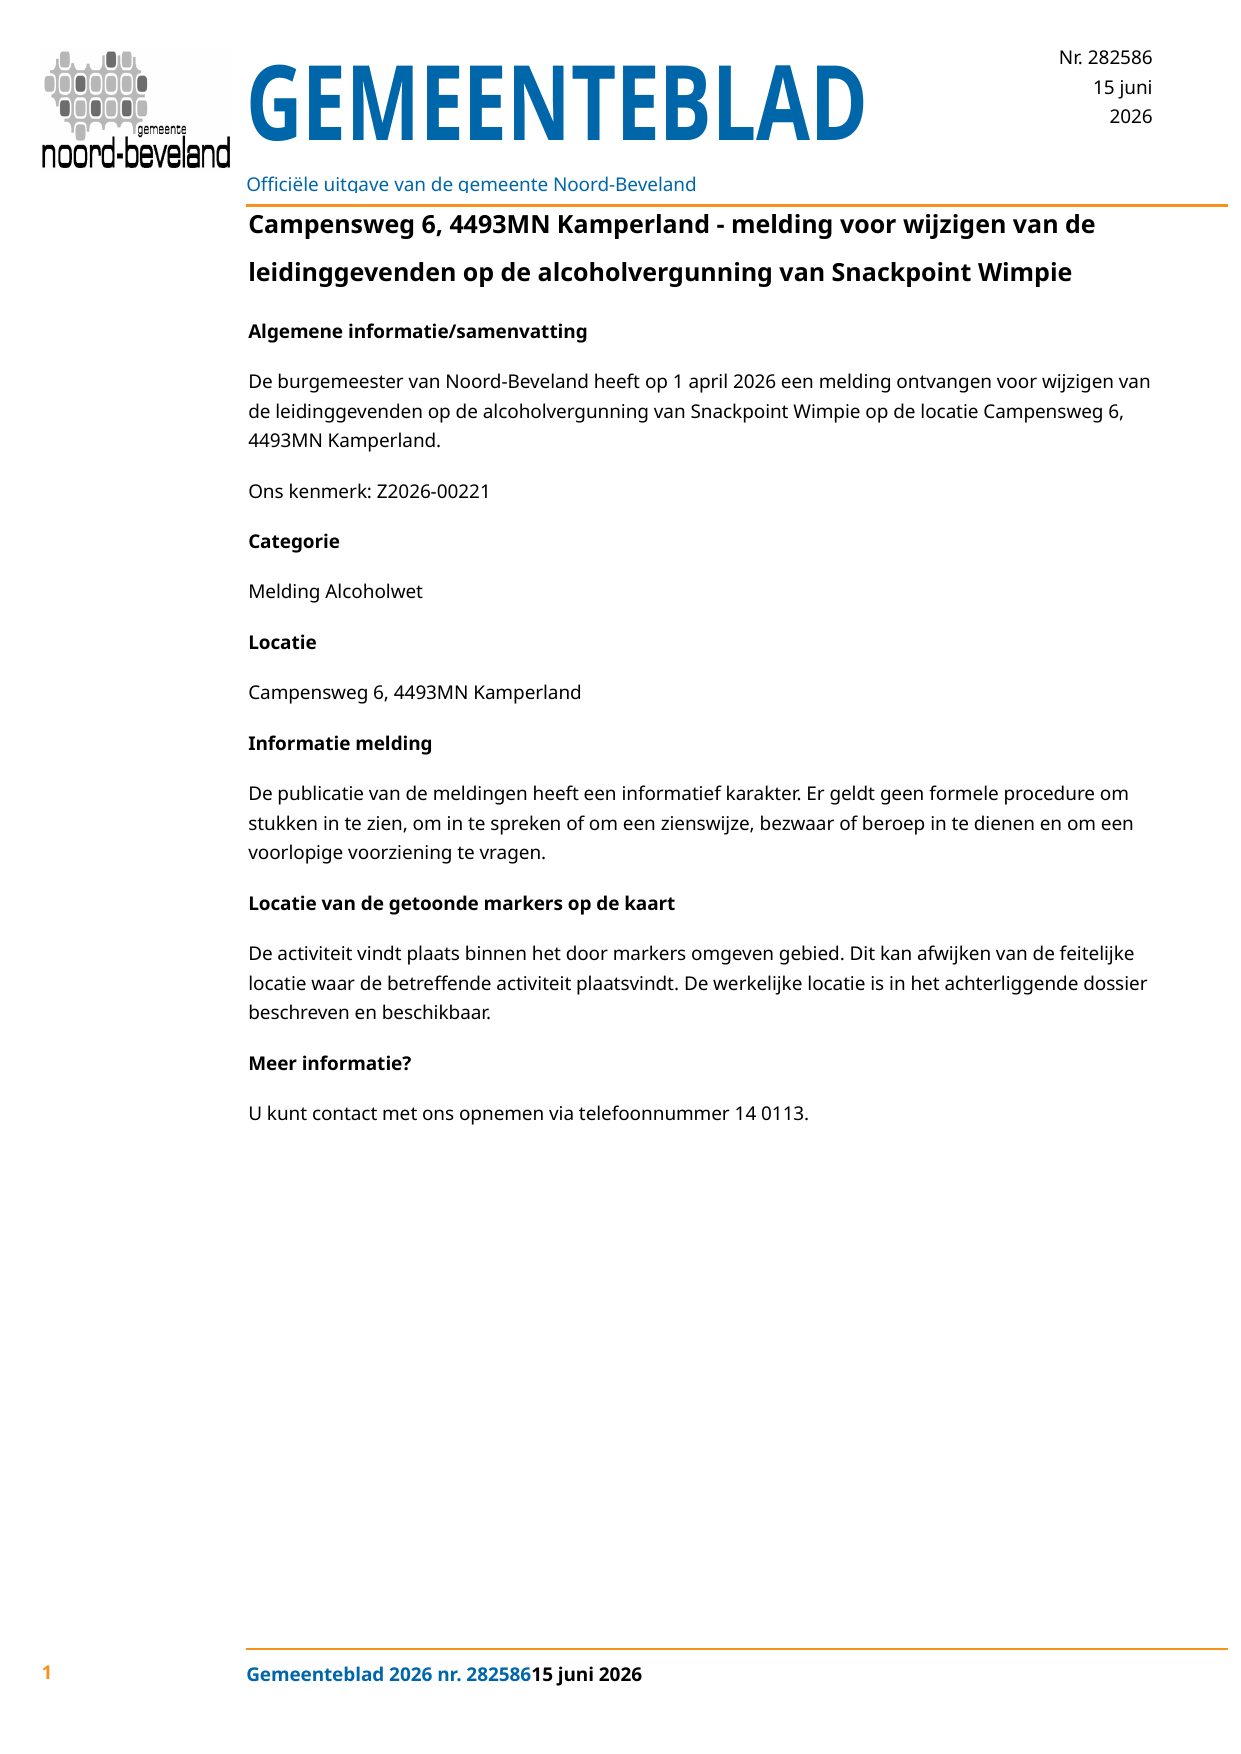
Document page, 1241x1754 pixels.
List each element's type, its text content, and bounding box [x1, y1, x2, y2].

text Campensweg 6, 4493MN Kamperland - melding voor wijzigen van de leidinggevenden op de alcoholvergunning van Snackpoint Wimpie [248, 207, 1152, 288]
text Informatie melding [248, 730, 1152, 756]
text De burgemeester van Noord-Beveland heeft op 1 april 2026 een melding ontvangen voor wijzigen van de leidinggevenden op de alcoholvergunning van Snackpoint Wimpie op de locatie Campensweg 6, 4493MN Kamperland. [248, 368, 1152, 453]
text Melding Alcoholwet [248, 579, 1152, 604]
text Algemene informatie/samenvatting [248, 318, 1152, 344]
text Categorie [248, 528, 1152, 554]
text Locatie van de getoonde markers op de kaart [248, 890, 1152, 916]
picture [41, 47, 231, 172]
text De activiteit vindt plaats binnen het door markers omgeven gebied. Dit kan afwijken van de feitelijke locatie waar de betreffende activiteit plaatsvindt. De werkelijke locatie is in het achterliggende dossier beschreven en beschikbaar. [248, 940, 1152, 1025]
text De publicatie van de meldingen heeft een informatief karakter. Er geldt geen formele procedure om stukken in te zien, om in te spreken of om een zienswijze, bezwaar of beroep in te dienen en om een voorlopige voorziening te vragen. [248, 780, 1152, 865]
text U kunt contact met ons opnemen via telefoonnummer 14 0113. [248, 1100, 1152, 1126]
text Locatie [248, 629, 1152, 655]
text Ons kenmerk: Z2026-00221 [248, 478, 1152, 504]
text Meer informatie? [248, 1050, 1152, 1076]
text Campensweg 6, 4493MN Kamperland [248, 679, 1152, 705]
